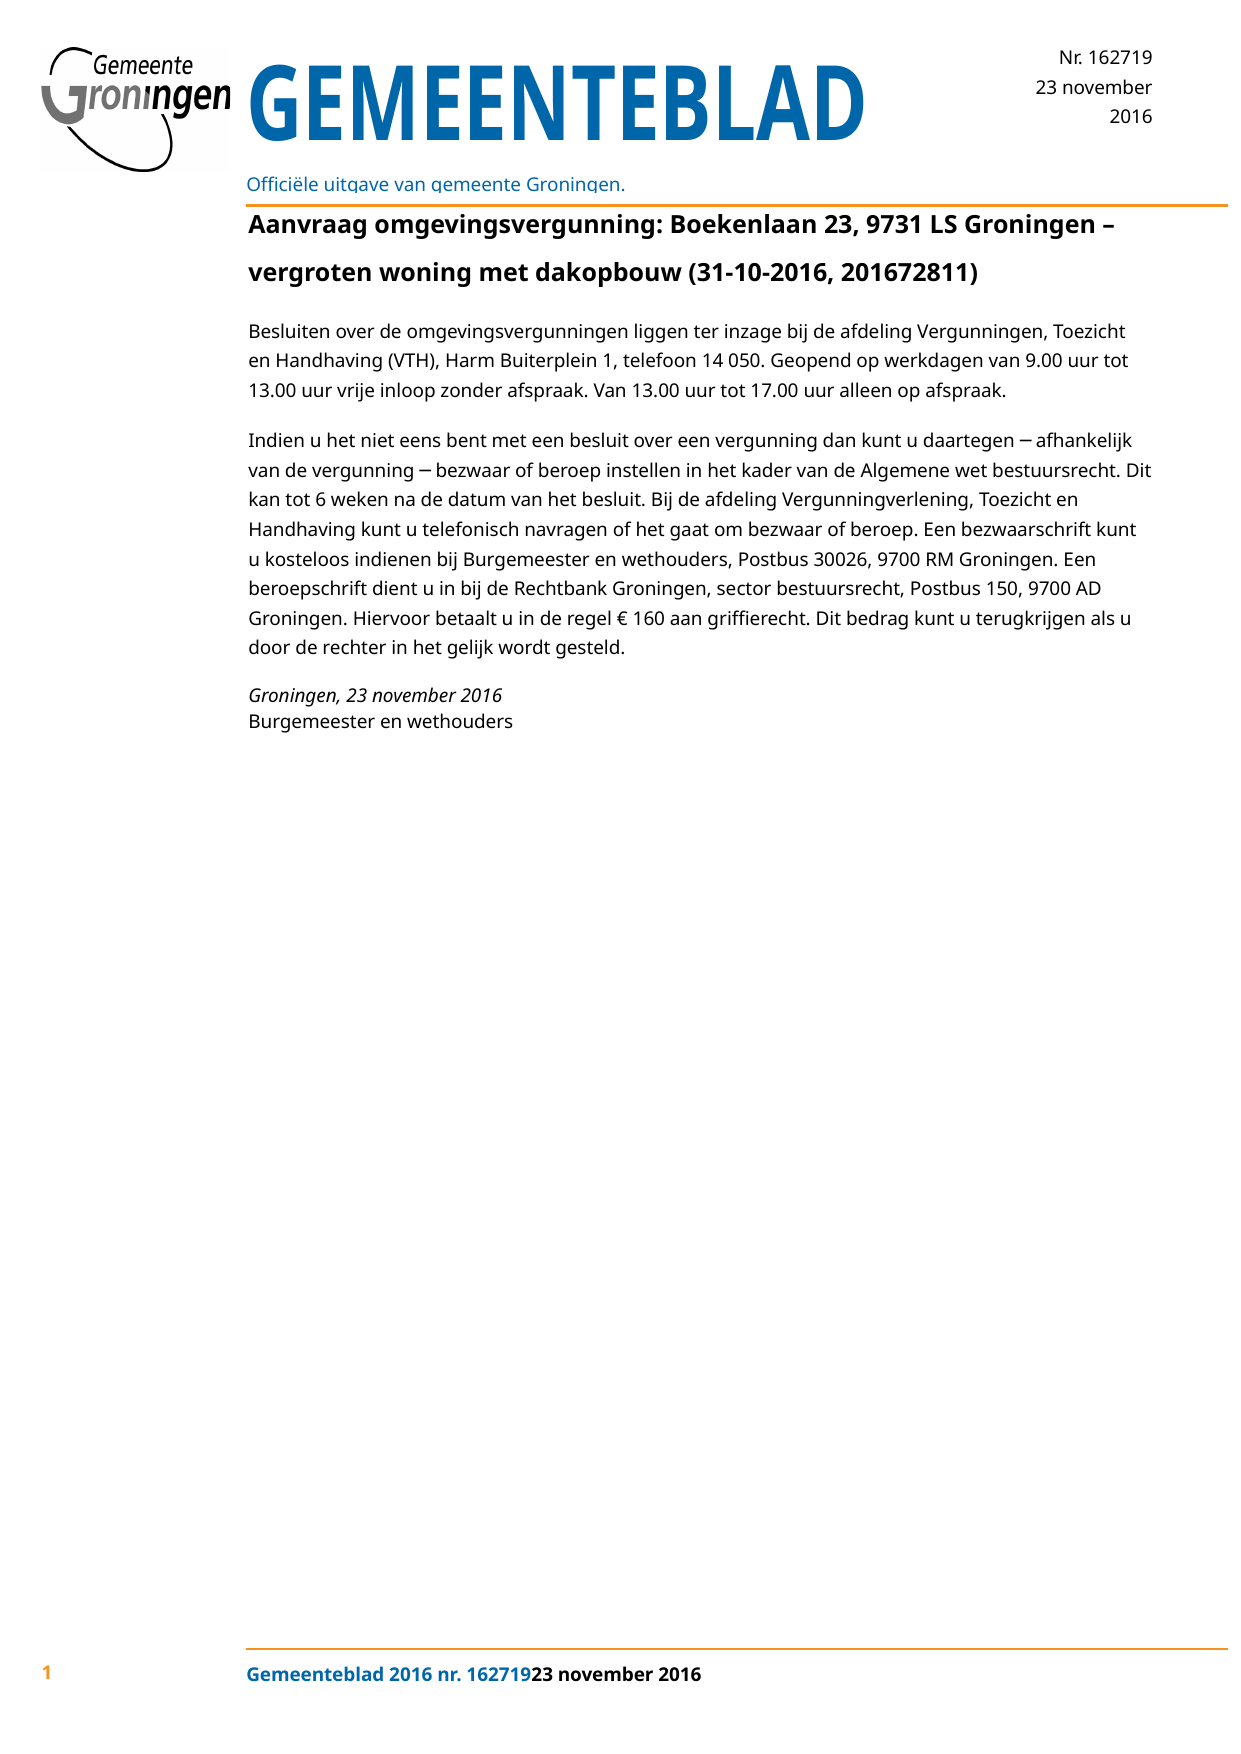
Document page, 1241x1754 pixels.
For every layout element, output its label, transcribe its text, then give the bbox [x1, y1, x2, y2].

text Aanvraag omgevingsvergunning: Boekenlaan 23, 9731 LS Groningen – vergroten woning met dakopbouw (31-10-2016, 201672811) [248, 207, 1152, 288]
picture [41, 47, 231, 172]
text Indien u het niet eens bent met een besluit over een vergunning dan kunt u daartegen ─ afhankelijk van de vergunning ─ bezwaar of beroep instellen in het kader van de Algemene wet bestuursrecht. Dit kan tot 6 weken na de datum van het besluit. Bij de afdeling Vergunningverlening, Toezicht en Handhaving kunt u telefonisch navragen of het gaat om bezwaar of beroep. Een bezwaarschrift kunt u kosteloos indienen bij Burgemeester en wethouders, Postbus 30026, 9700 RM Groningen. Een beroepschrift dient u in bij de Rechtbank Groningen, sector bestuursrecht, Postbus 150, 9700 AD Groningen. Hiervoor betaalt u in de regel € 160 aan griffierecht. Dit bedrag kunt u terugkrijgen als u door de rechter in het gelijk wordt gesteld. [248, 427, 1152, 660]
text Burgemeester en wethouders [248, 708, 1152, 734]
text Groningen, 23 november 2016 [248, 682, 1152, 708]
text Besluiten over de omgevingsvergunningen liggen ter inzage bij de afdeling Vergunningen, Toezicht en Handhaving (VTH), Harm Buiterplein 1, telefoon 14 050. Geopend op werkdagen van 9.00 uur tot 13.00 uur vrije inloop zonder afspraak. Van 13.00 uur tot 17.00 uur alleen op afspraak. [248, 318, 1152, 403]
